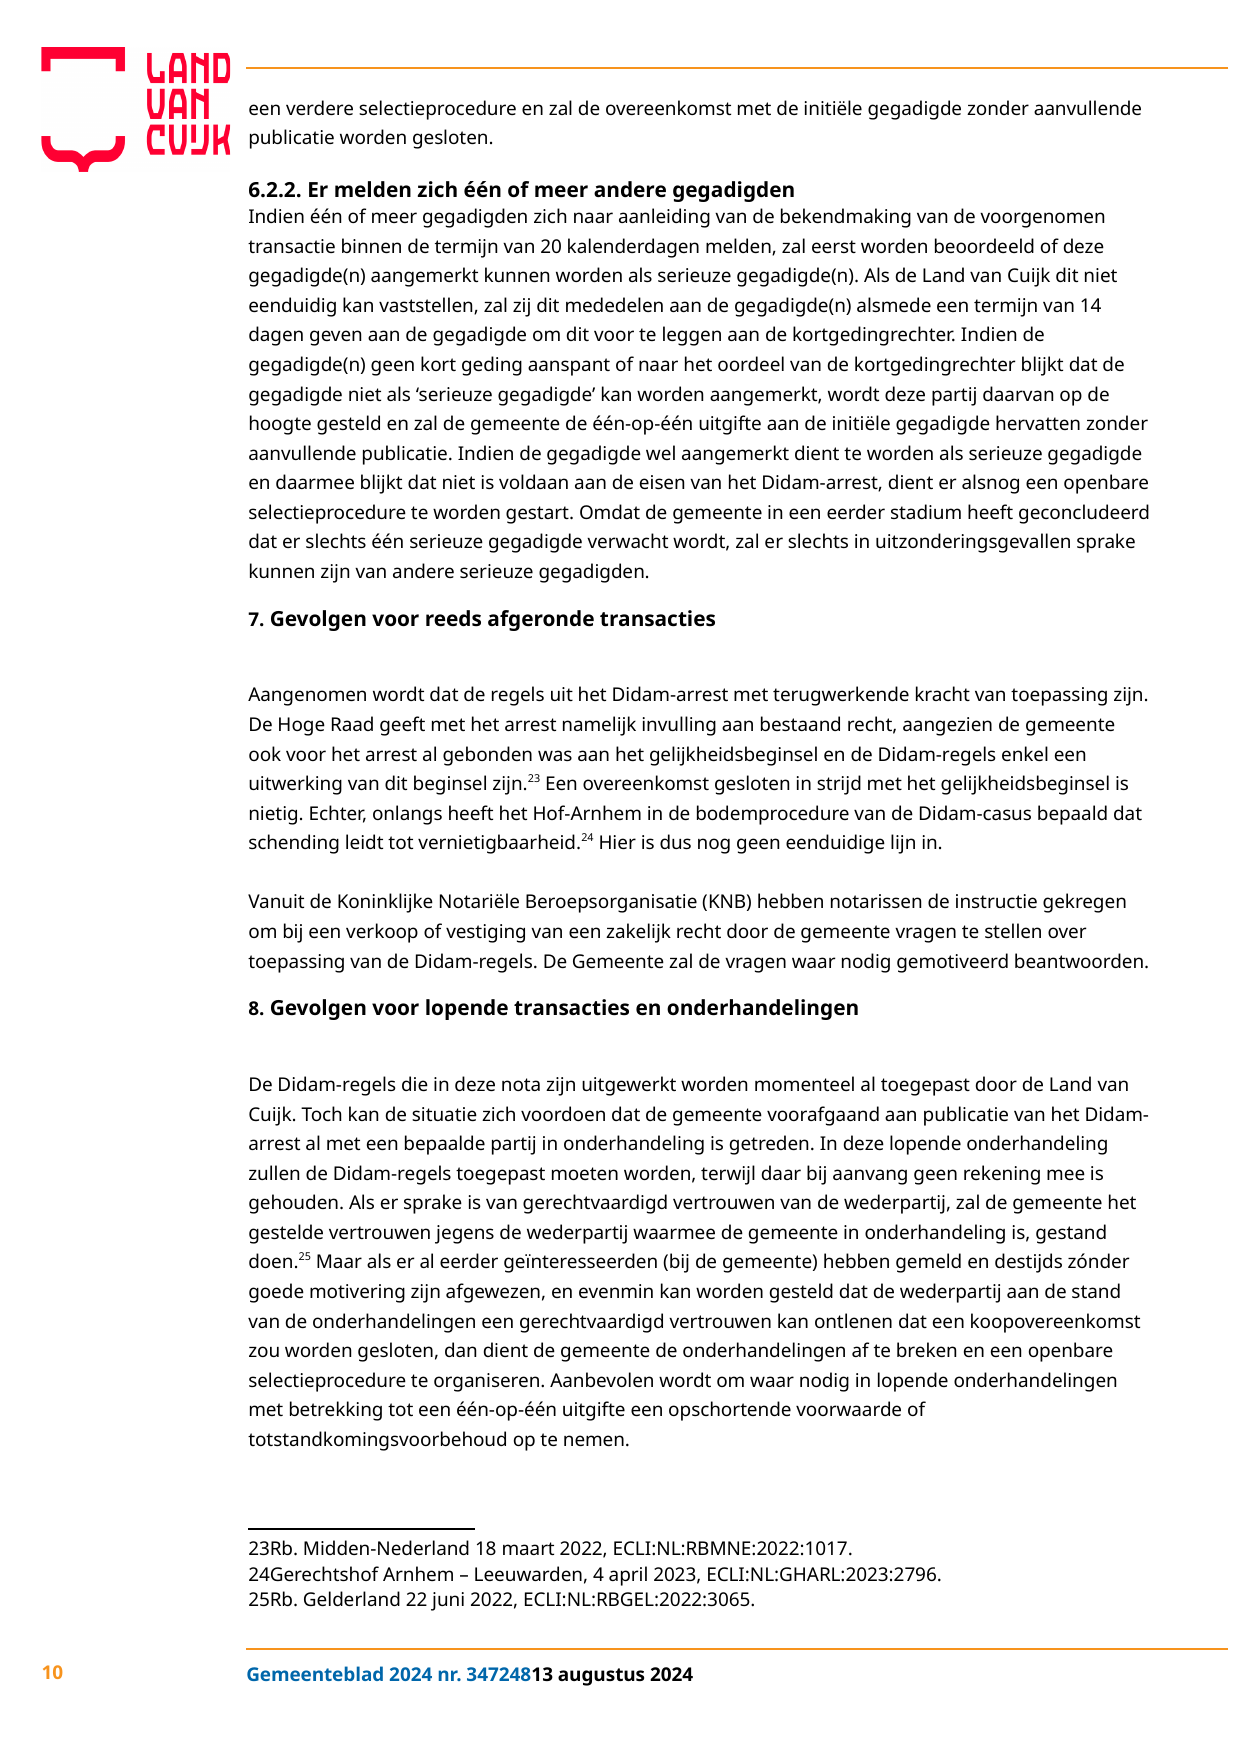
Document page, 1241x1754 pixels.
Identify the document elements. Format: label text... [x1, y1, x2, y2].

text De Didam-regels die in deze nota zijn uitgewerkt worden momenteel al toegepast door de Land van Cuijk. Toch kan de situatie zich voordoen dat de gemeente voorafgaand aan publicatie van het Didam-arrest al met een bepaalde partij in onderhandeling is getreden. In deze lopende onderhandeling zullen de Didam-regels toegepast moeten worden, terwijl daar bij aanvang geen rekening mee is gehouden. Als er sprake is van gerechtvaardigd vertrouwen van de wederpartij, zal de gemeente het gestelde vertrouwen jegens de wederpartij waarmee de gemeente in onderhandeling is, gestand doen. Maar als er al eerder geïnteresseerden (bij de gemeente) hebben gemeld en destijds zónder goede motivering zijn afgewezen, en evenmin kan worden gesteld dat de wederpartij aan de stand van de onderhandelingen een gerechtvaardigd vertrouwen kan ontlenen dat een koopovereenkomst zou worden gesloten, dan dient de gemeente de onderhandelingen af te breken en een openbare selectieprocedure te organiseren. Aanbevolen wordt om waar nodig in lopende onderhandelingen met betrekking tot een één-op-één uitgifte een opschortende voorwaarde of totstandkomingsvoorbehoud op te nemen. [248, 1071, 1152, 1452]
text 8. Gevolgen voor lopende transacties en onderhandelingen [248, 993, 1152, 1022]
text Gerechtshof Arnhem – Leeuwarden, 4 april 2023, ECLI:NL:GHARL:2023:2796. [248, 1561, 1152, 1586]
picture [41, 47, 231, 172]
text 7. Gevolgen voor reeds afgeronde transacties [248, 604, 1152, 632]
text Rb. Gelderland 22 juni 2022, ECLI:NL:RBGEL:2022:3065. [248, 1586, 1152, 1612]
text 6.2.2. Er melden zich één of meer andere gegadigden [248, 175, 1152, 203]
text een verdere selectieprocedure en zal de overeenkomst met de initiële gegadigde zonder aanvullende publicatie worden gesloten. [248, 95, 1152, 150]
text Indien één of meer gegadigden zich naar aanleiding van de bekendmaking van de voorgenomen transactie binnen de termijn van 20 kalenderdagen melden, zal eerst worden beoordeeld of deze gegadigde(n) aangemerkt kunnen worden als serieuze gegadigde(n). Als de Land van Cuijk dit niet eenduidig kan vaststellen, zal zij dit mededelen aan de gegadigde(n) alsmede een termijn van 14 dagen geven aan de gegadigde om dit voor te leggen aan de kortgedingrechter. Indien de gegadigde(n) geen kort geding aanspant of naar het oordeel van de kortgedingrechter blijkt dat de gegadigde niet als ‘serieuze gegadigde’ kan worden aangemerkt, wordt deze partij daarvan op de hoogte gesteld en zal de gemeente de één-op-één uitgifte aan de initiële gegadigde hervatten zonder aanvullende publicatie. Indien de gegadigde wel aangemerkt dient te worden als serieuze gegadigde en daarmee blijkt dat niet is voldaan aan de eisen van het Didam-arrest, dient er alsnog een openbare selectieprocedure te worden gestart. Omdat de gemeente in een eerder stadium heeft geconcludeerd dat er slechts één serieuze gegadigde verwacht wordt, zal er slechts in uitzonderingsgevallen sprake kunnen zijn van andere serieuze gegadigden. [248, 203, 1152, 584]
text Vanuit de Koninklijke Notariële Beroepsorganisatie (KNB) hebben notarissen de instructie gekregen om bij een verkoop of vestiging van een zakelijk recht door de gemeente vragen te stellen over toepassing van de Didam-regels. De Gemeente zal de vragen waar nodig gemotiveerd beantwoorden. [248, 889, 1152, 973]
text Rb. Midden-Nederland 18 maart 2022, ECLI:NL:RBMNE:2022:1017. [248, 1535, 1152, 1561]
text Aangenomen wordt dat de regels uit het Didam-arrest met terugwerkende kracht van toepassing zijn. De Hoge Raad geeft met het arrest namelijk invulling aan bestaand recht, aangezien de gemeente ook voor het arrest al gebonden was aan het gelijkheidsbeginsel en de Didam-regels enkel een uitwerking van dit beginsel zijn. Een overeenkomst gesloten in strijd met het gelijkheidsbeginsel is nietig. Echter, onlangs heeft het Hof-Arnhem in de bodemprocedure van de Didam-casus bepaald dat schending leidt tot vernietigbaarheid. Hier is dus nog geen eenduidige lijn in. [248, 682, 1152, 855]
